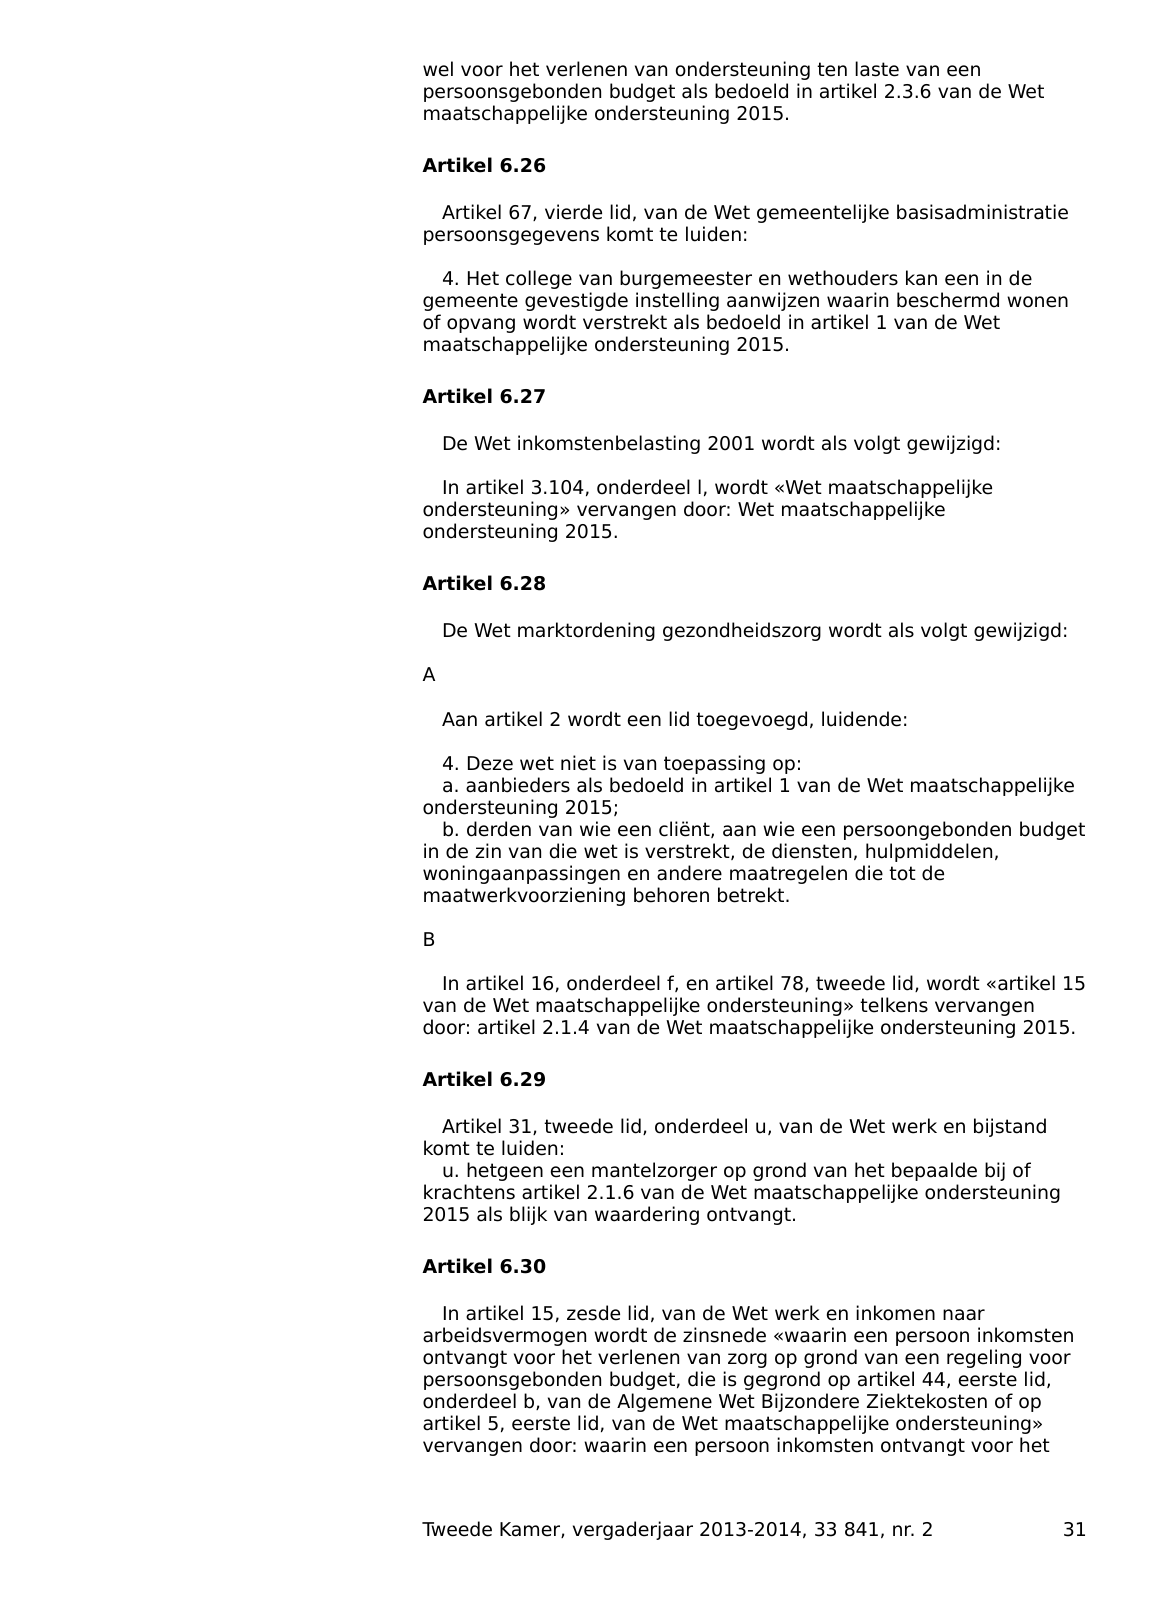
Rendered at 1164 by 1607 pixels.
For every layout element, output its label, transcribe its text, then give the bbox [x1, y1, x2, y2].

text In artikel 16, onderdeel f, en artikel 78, tweede lid, wordt «artikel 15 van de Wet maatschappelijke ondersteuning» telkens vervangen door: artikel 2.1.4 van de Wet maatschappelijke ondersteuning 2015. [422, 973, 1087, 1039]
subtitle Artikel 6.26 [422, 155, 1087, 177]
text De Wet marktordening gezondheidszorg wordt als volgt gewijzigd: [422, 620, 1087, 642]
text In artikel 15, zesde lid, van de Wet werk en inkomen naar arbeidsvermogen wordt de zinsnede «waarin een persoon inkomsten ontvangt voor het verlenen van zorg op grond van een regeling voor persoonsgebonden budget, die is gegrond op artikel 44, eerste lid, onderdeel b, van de Algemene Wet Bijzondere Ziektekosten of op artikel 5, eerste lid, van de Wet maatschappelijke ondersteuning» vervangen door: waarin een persoon inkomsten ontvangt voor het [422, 1303, 1087, 1456]
subtitle Artikel 6.30 [422, 1256, 1087, 1278]
subtitle Artikel 6.28 [422, 573, 1087, 595]
subtitle Artikel 6.29 [422, 1069, 1087, 1091]
text b. derden van wie een cliënt, aan wie een persoongebonden budget in de zin van die wet is verstrekt, de diensten, hulpmiddelen, woningaanpassingen en andere maatregelen die tot de maatwerkvoorziening behoren betrekt. [422, 818, 1087, 906]
text Artikel 67, vierde lid, van de Wet gemeentelijke basisadministratie persoonsgegevens komt te luiden: [422, 202, 1087, 246]
text De Wet inkomstenbelasting 2001 wordt als volgt gewijzigd: [422, 433, 1087, 455]
text Artikel 31, tweede lid, onderdeel u, van de Wet werk en bijstand komt te luiden: [422, 1116, 1087, 1160]
text A [422, 664, 1087, 686]
text 4. Het college van burgemeester en wethouders kan een in de gemeente gevestigde instelling aanwijzen waarin beschermd wonen of opvang wordt verstrekt als bedoeld in artikel 1 van de Wet maatschappelijke ondersteuning 2015. [422, 268, 1087, 356]
text u. hetgeen een mantelzorger op grond van het bepaalde bij of krachtens artikel 2.1.6 van de Wet maatschappelijke ondersteuning 2015 als blijk van waardering ontvangt. [422, 1160, 1087, 1226]
text 4. Deze wet niet is van toepassing op: [422, 753, 1087, 774]
text B [422, 929, 1087, 951]
text Aan artikel 2 wordt een lid toegevoegd, luidende: [422, 708, 1087, 730]
subtitle Artikel 6.27 [422, 386, 1087, 408]
text a. aanbieders als bedoeld in artikel 1 van de Wet maatschappelijke ondersteuning 2015; [422, 774, 1087, 818]
text wel voor het verlenen van ondersteuning ten laste van een persoonsgebonden budget als bedoeld in artikel 2.3.6 van de Wet maatschappelijke ondersteuning 2015. [422, 59, 1087, 125]
text In artikel 3.104, onderdeel l, wordt «Wet maatschappelijke ondersteuning» vervangen door: Wet maatschappelijke ondersteuning 2015. [422, 477, 1087, 543]
